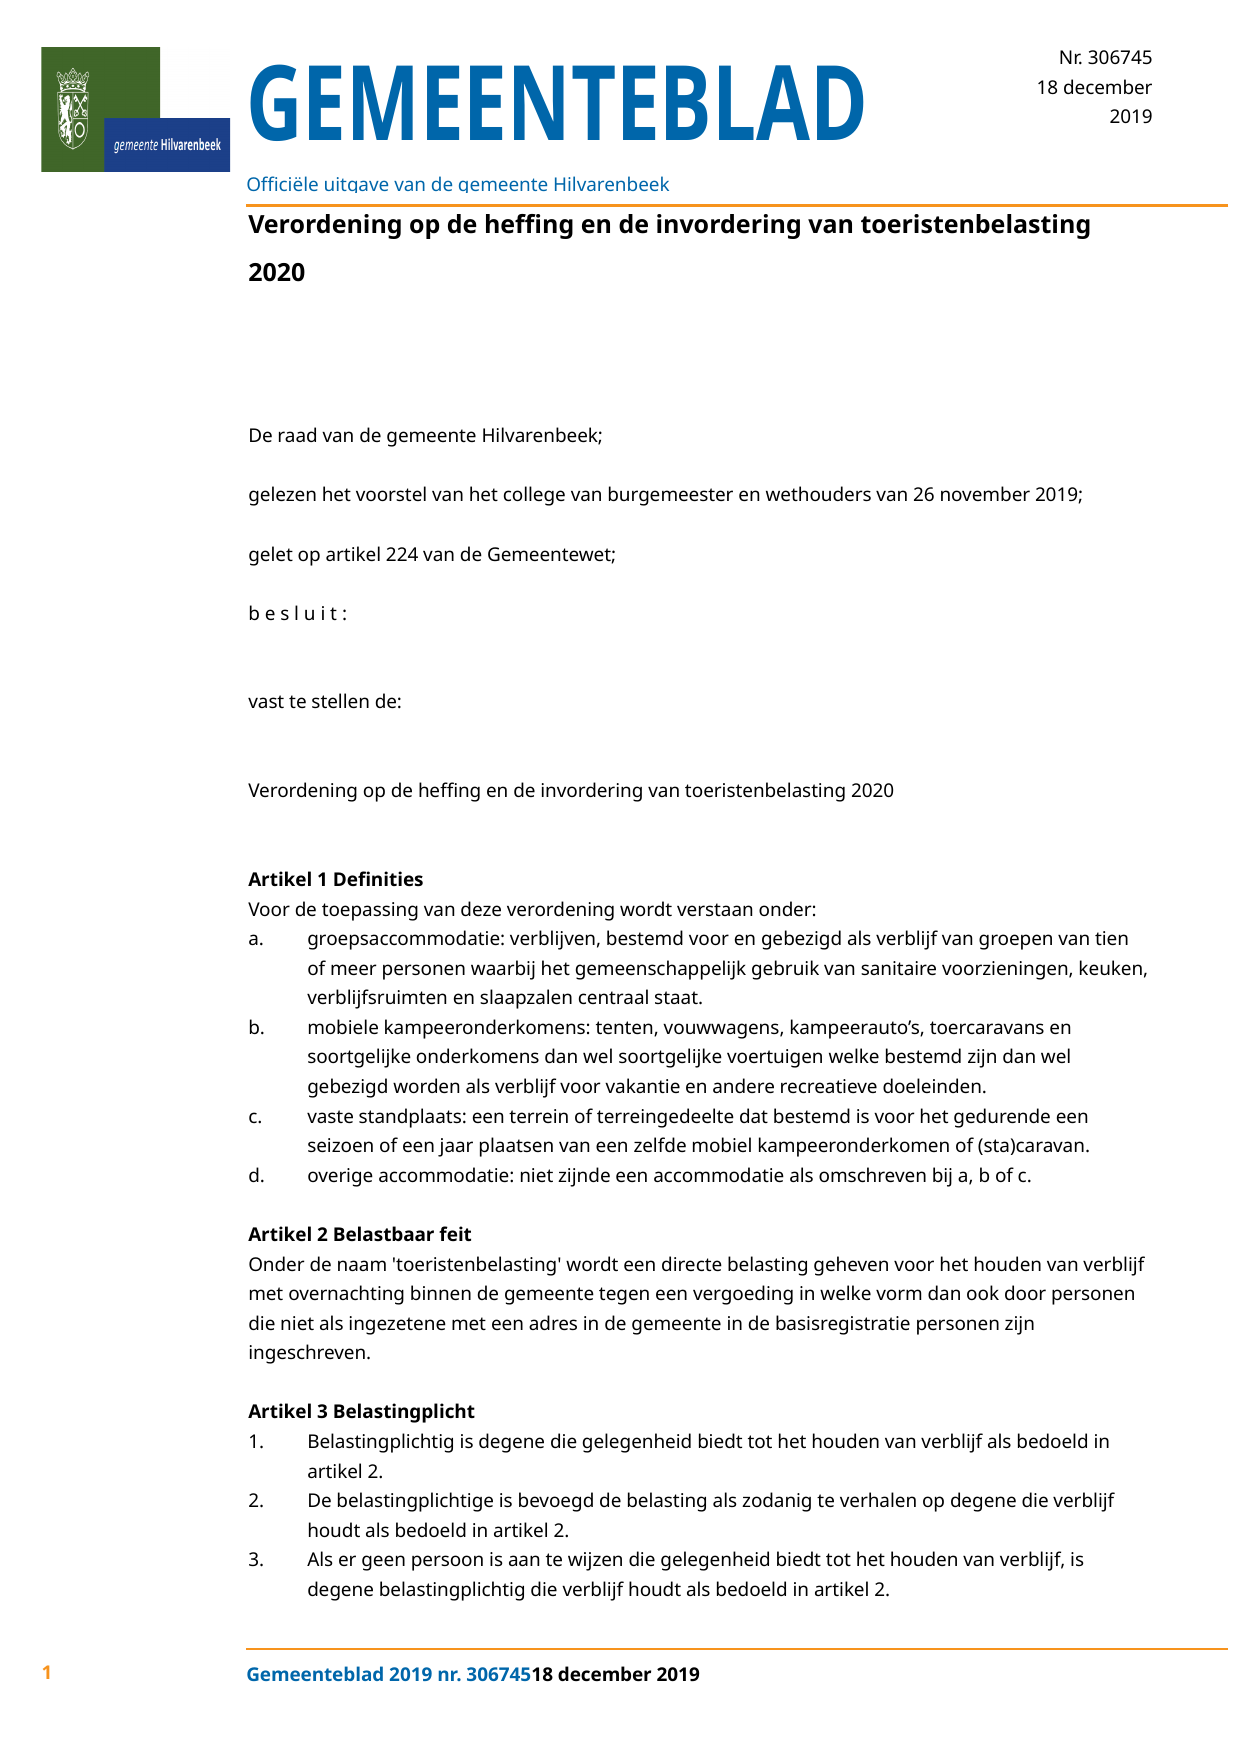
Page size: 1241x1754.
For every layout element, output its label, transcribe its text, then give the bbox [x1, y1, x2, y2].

text gelezen het voorstel van het college van burgemeester en wethouders van 26 november 2019; [248, 482, 1152, 507]
list Belastingplichtig is degene die gelegenheid biedt tot het houden van verblijf als bedoeld in artikel 2. [248, 1428, 1152, 1484]
list De belastingplichtige is bevoegd de belasting als zodanig te verhalen op degene die verblijf houdt als bedoeld in artikel 2. [248, 1487, 1152, 1543]
list overige accommodatie: niet zijnde een accommodatie als omschreven bij a, b of c. [248, 1162, 1152, 1188]
text Artikel 2 Belastbaar feit [248, 1221, 1152, 1247]
text vast te stellen de: [248, 689, 1152, 714]
text Verordening op de heffing en de invordering van toeristenbelasting 2020 [248, 207, 1152, 288]
text De raad van de gemeente Hilvarenbeek; [248, 422, 1152, 448]
list vaste standplaats: een terrein of terreingedeelte dat bestemd is voor het gedurende een seizoen of een jaar plaatsen van een zelfde mobiel kampeeronderkomen of (sta)caravan. [248, 1103, 1152, 1158]
text gelet op artikel 224 van de Gemeentewet; [248, 541, 1152, 567]
list Als er geen persoon is aan te wijzen die gelegenheid biedt tot het houden van verblijf, is degene belastingplichtig die verblijf houdt als bedoeld in artikel 2. [248, 1547, 1152, 1602]
text Onder de naam 'toeristenbelasting' wordt een directe belasting geheven voor het houden van verblijf met overnachting binnen de gemeente tegen een vergoeding in welke vorm dan ook door personen die niet als ingezetene met een adres in de gemeente in de basisregistratie personen zijn ingeschreven. [248, 1251, 1152, 1365]
text Voor de toepassing van deze verordening wordt verstaan onder: [248, 896, 1152, 922]
text Verordening op de heffing en de invordering van toeristenbelasting 2020 [248, 777, 1152, 803]
picture [41, 47, 231, 172]
text Artikel 3 Belastingplicht [248, 1399, 1152, 1424]
list groepsaccommodatie: verblijven, bestemd voor en gebezigd als verblijf van groepen van tien of meer personen waarbij het gemeenschappelijk gebruik van sanitaire voorzieningen, keuken, verblijfsruimten en slaapzalen centraal staat. [248, 925, 1152, 1010]
list mobiele kampeeronderkomens: tenten, vouwwagens, kampeerauto’s, toercaravans en soortgelijke onderkomens dan wel soortgelijke voertuigen welke bestemd zijn dan wel gebezigd worden als verblijf voor vakantie en andere recreatieve doeleinden. [248, 1014, 1152, 1099]
text Artikel 1 Definities [248, 866, 1152, 892]
text b e s l u i t : [248, 600, 1152, 626]
